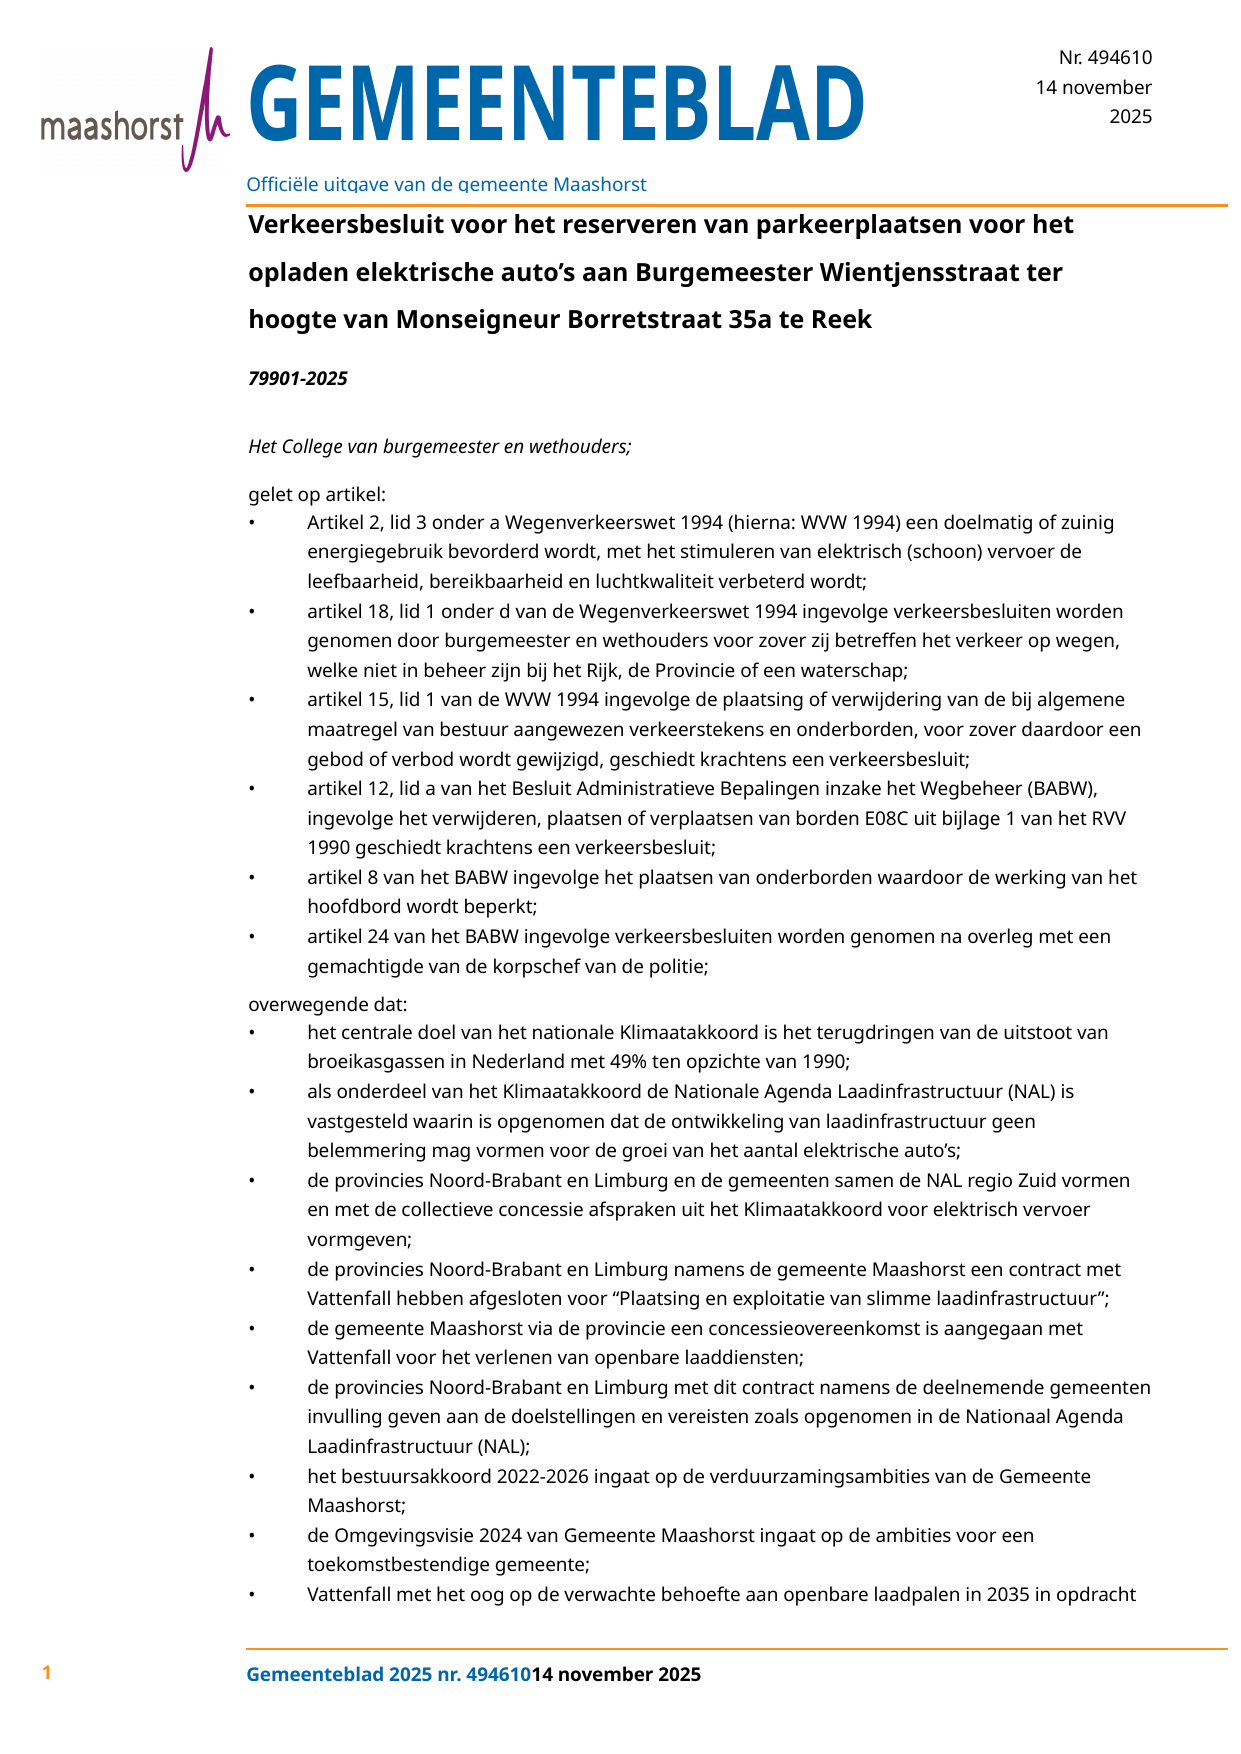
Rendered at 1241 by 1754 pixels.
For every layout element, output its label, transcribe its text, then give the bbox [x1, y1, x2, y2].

text Het College van burgemeester en wethouders; [248, 433, 1152, 459]
picture [41, 47, 231, 172]
list het bestuursakkoord 2022-2026 ingaat op de verduurzamingsambities van de Gemeente Maashorst; [248, 1463, 1152, 1518]
text overwegende dat: [248, 991, 1152, 1017]
list Vattenfall met het oog op de verwachte behoefte aan openbare laadpalen in 2035 in opdracht [248, 1581, 1152, 1607]
list artikel 18, lid 1 onder d van de Wegenverkeerswet 1994 ingevolge verkeersbesluiten worden genomen door burgemeester en wethouders voor zover zij betreffen het verkeer op wegen, welke niet in beheer zijn bij het Rijk, de Provincie of een waterschap; [248, 598, 1152, 683]
list artikel 24 van het BABW ingevolge verkeersbesluiten worden genomen na overleg met een gemachtigde van de korpschef van de politie; [248, 923, 1152, 979]
list artikel 8 van het BABW ingevolge het plaatsen van onderborden waardoor de werking van het hoofdbord wordt beperkt; [248, 864, 1152, 919]
list de gemeente Maashorst via de provincie een concessieovereenkomst is aangegaan met Vattenfall voor het verlenen van openbare laaddiensten; [248, 1315, 1152, 1370]
list artikel 12, lid a van het Besluit Administratieve Bepalingen inzake het Wegbeheer (BABW), ingevolge het verwijderen, plaatsen of verplaatsen van borden E08C uit bijlage 1 van het RVV 1990 geschiedt krachtens een verkeersbesluit; [248, 775, 1152, 860]
list de Omgevingsvisie 2024 van Gemeente Maashorst ingaat op de ambities voor een toekomstbestendige gemeente; [248, 1522, 1152, 1577]
list Artikel 2, lid 3 onder a Wegenverkeerswet 1994 (hierna: WVW 1994) een doelmatig of zuinig energiegebruik bevorderd wordt, met het stimuleren van elektrisch (schoon) vervoer de leefbaarheid, bereikbaarheid en luchtkwaliteit verbeterd wordt; [248, 509, 1152, 594]
text Verkeersbesluit voor het reserveren van parkeerplaatsen voor het opladen elektrische auto’s aan Burgemeester Wientjensstraat ter hoogte van Monseigneur Borretstraat 35a te Reek [248, 207, 1152, 336]
text gelet op artikel: [248, 481, 1152, 507]
text 79901-2025 [248, 366, 1152, 391]
list het centrale doel van het nationale Klimaatakkoord is het terugdringen van de uitstoot van broeikasgassen in Nederland met 49% ten opzichte van 1990; [248, 1019, 1152, 1074]
list de provincies Noord-Brabant en Limburg en de gemeenten samen de NAL regio Zuid vormen en met de collectieve concessie afspraken uit het Klimaatakkoord voor elektrisch vervoer vormgeven; [248, 1167, 1152, 1252]
list de provincies Noord-Brabant en Limburg namens de gemeente Maashorst een contract met Vattenfall hebben afgesloten voor “Plaatsing en exploitatie van slimme laadinfrastructuur”; [248, 1256, 1152, 1311]
list de provincies Noord-Brabant en Limburg met dit contract namens de deelnemende gemeenten invulling geven aan de doelstellingen en vereisten zoals opgenomen in de Nationaal Agenda Laadinfrastructuur (NAL); [248, 1374, 1152, 1459]
list als onderdeel van het Klimaatakkoord de Nationale Agenda Laadinfrastructuur (NAL) is vastgesteld waarin is opgenomen dat de ontwikkeling van laadinfrastructuur geen belemmering mag vormen voor de groei van het aantal elektrische auto’s; [248, 1078, 1152, 1163]
list artikel 15, lid 1 van de WVW 1994 ingevolge de plaatsing of verwijdering van de bij algemene maatregel van bestuur aangewezen verkeerstekens en onderborden, voor zover daardoor een gebod of verbod wordt gewijzigd, geschiedt krachtens een verkeersbesluit; [248, 687, 1152, 772]
